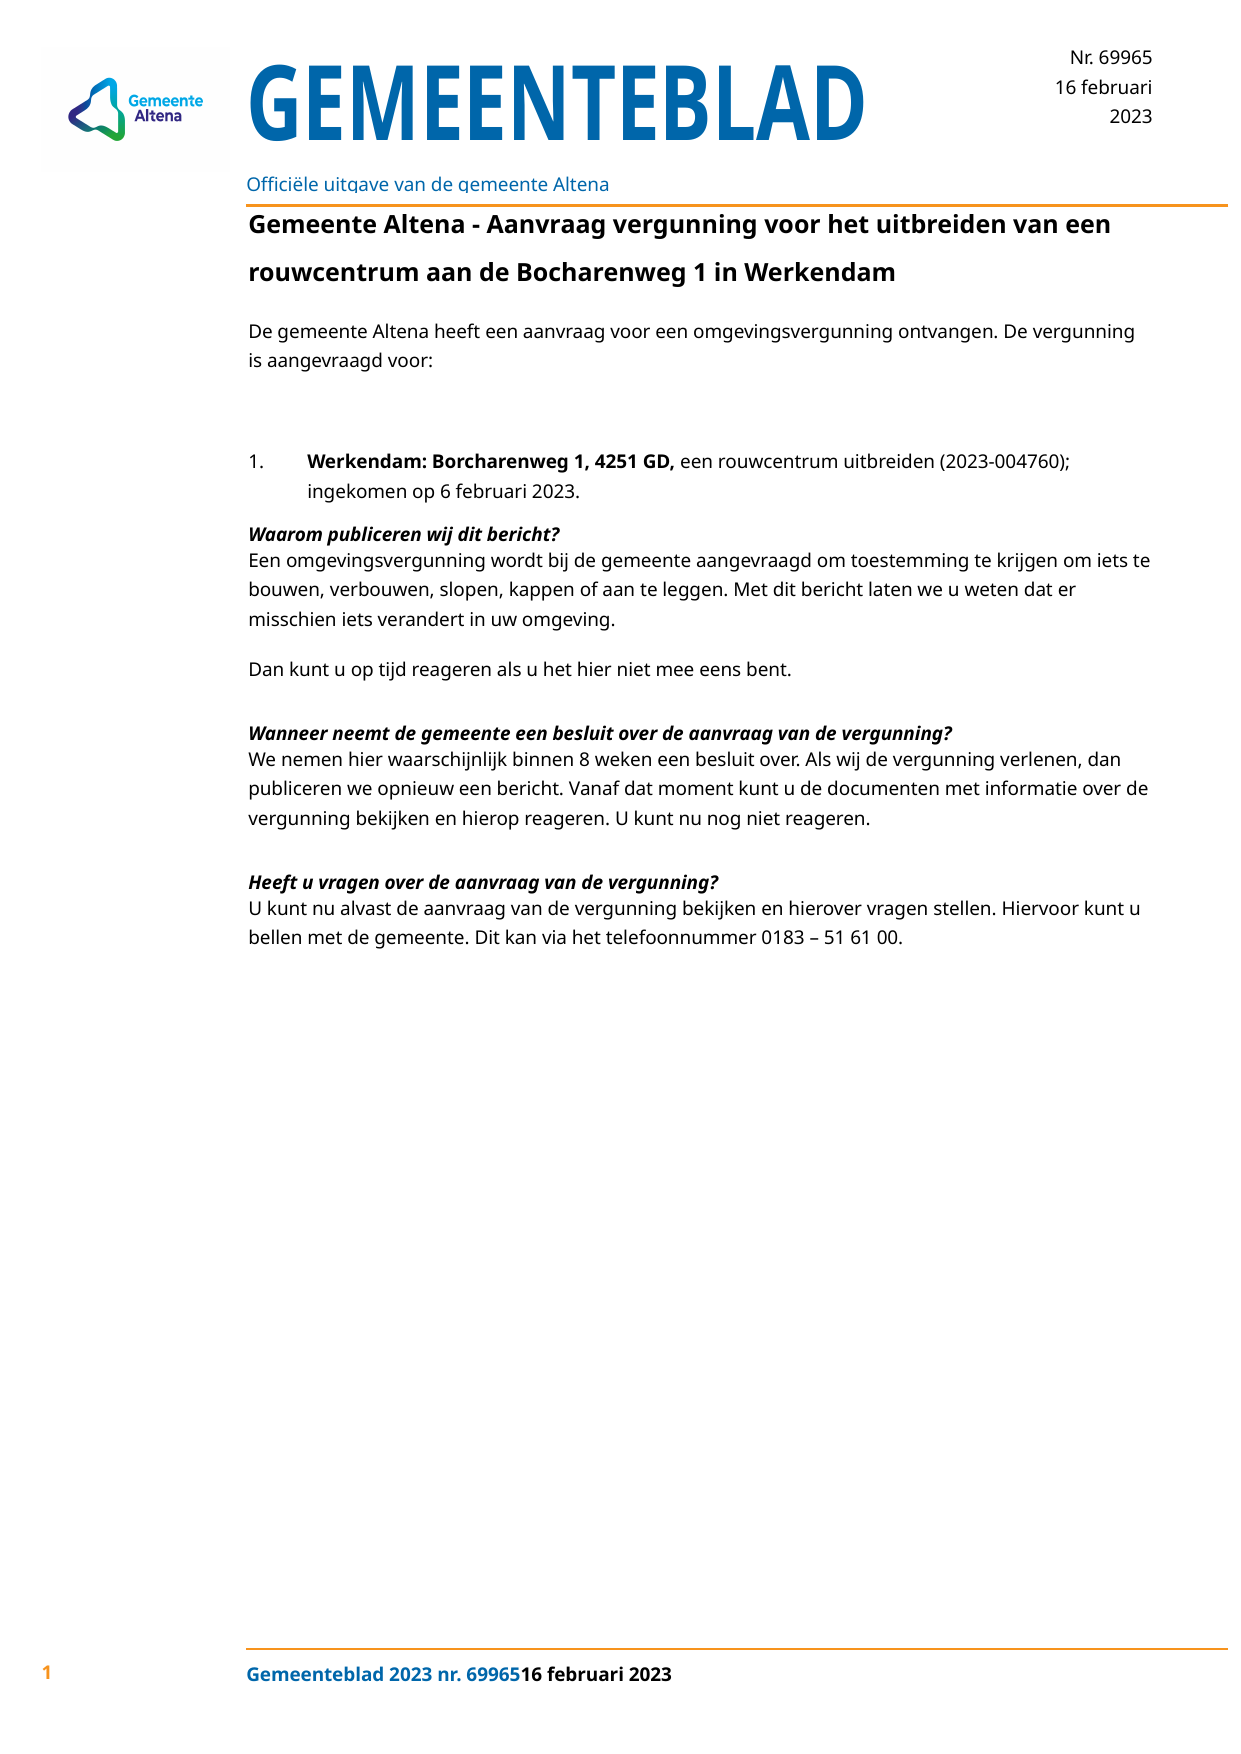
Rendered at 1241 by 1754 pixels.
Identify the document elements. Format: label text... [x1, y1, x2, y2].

text Wanneer neemt de gemeente een besluit over de aanvraag van de vergunning? [248, 720, 1152, 746]
list Werkendam: Borcharenweg 1, 4251 GD, een rouwcentrum uitbreiden (2023-004760); ingekomen op 6 februari 2023. [248, 448, 1152, 504]
text U kunt nu alvast de aanvraag van de vergunning bekijken en hierover vragen stellen. Hiervoor kunt u bellen met de gemeente. Dit kan via het telefoonnummer 0183 – 51 61 00. [248, 895, 1152, 950]
text We nemen hier waarschijnlijk binnen 8 weken een besluit over. Als wij de vergunning verlenen, dan publiceren we opnieuw een bericht. Vanaf dat moment kunt u de documenten met informatie over de vergunning bekijken en hierop reageren. U kunt nu nog niet reageren. [248, 746, 1152, 831]
text Gemeente Altena - Aanvraag vergunning voor het uitbreiden van een rouwcentrum aan de Bocharenweg 1 in Werkendam [248, 207, 1152, 288]
text De gemeente Altena heeft een aanvraag voor een omgevingsvergunning ontvangen. De vergunning is aangevraagd voor: [248, 318, 1152, 373]
text Heeft u vragen over de aanvraag van de vergunning? [248, 869, 1152, 895]
picture [41, 47, 231, 172]
text Waarom publiceren wij dit bericht? [248, 521, 1152, 547]
text Dan kunt u op tijd reageren als u het hier niet mee eens bent. [248, 656, 1152, 682]
text Een omgevingsvergunning wordt bij de gemeente aangevraagd om toestemming te krijgen om iets te bouwen, verbouwen, slopen, kappen of aan te leggen. Met dit bericht laten we u weten dat er misschien iets verandert in uw omgeving. [248, 547, 1152, 632]
